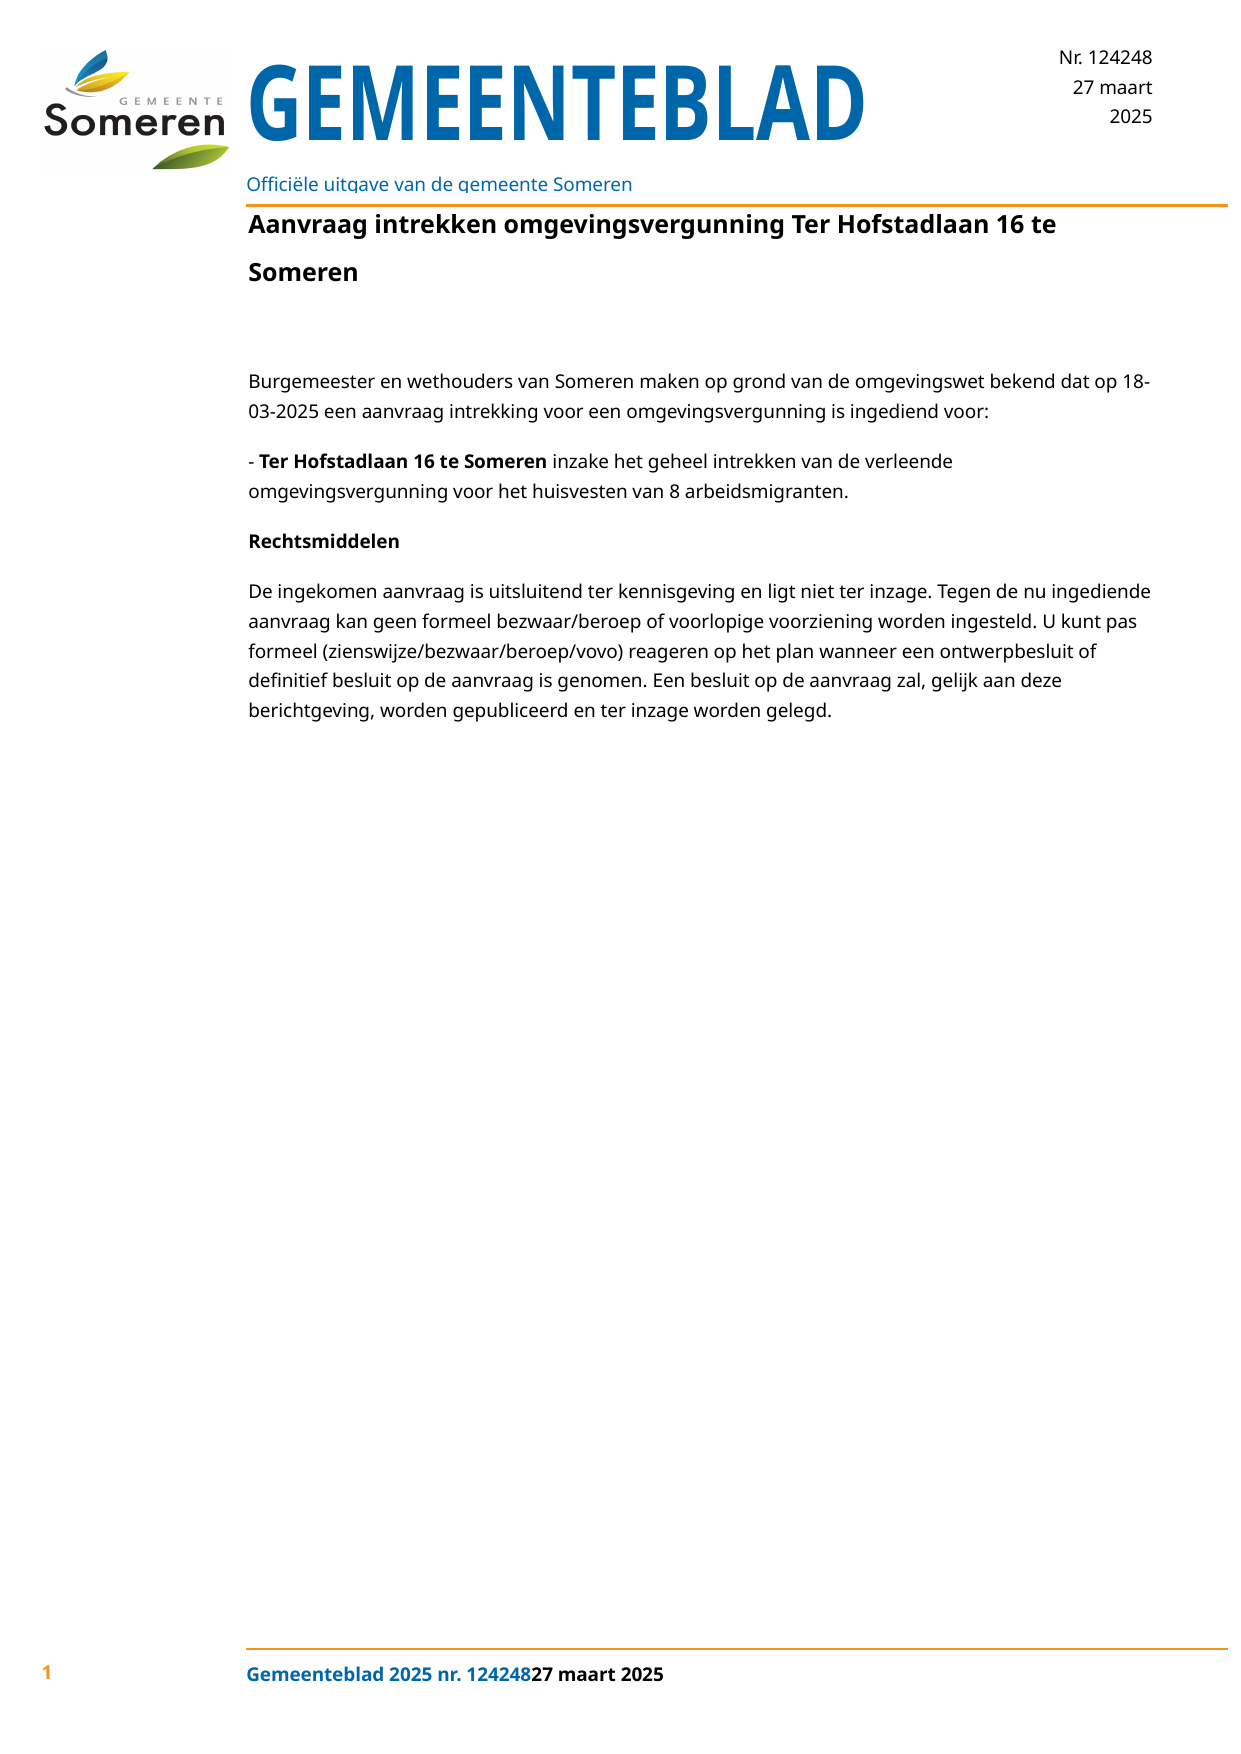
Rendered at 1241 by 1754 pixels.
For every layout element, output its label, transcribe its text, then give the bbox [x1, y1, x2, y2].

text De ingekomen aanvraag is uitsluitend ter kennisgeving en ligt niet ter inzage. Tegen de nu ingediende aanvraag kan geen formeel bezwaar/beroep of voorlopige voorziening worden ingesteld. U kunt pas formeel (zienswijze/bezwaar/beroep/vovo) reageren op het plan wanneer een ontwerpbesluit of definitief besluit op de aanvraag is genomen. Een besluit op de aanvraag zal, gelijk aan deze berichtgeving, worden gepubliceerd en ter inzage worden gelegd. [248, 579, 1152, 723]
text Burgemeester en wethouders van Someren maken op grond van de omgevingswet bekend dat op 18-03-2025 een aanvraag intrekking voor een omgevingsvergunning is ingediend voor: [248, 368, 1152, 424]
text - Ter Hofstadlaan 16 te Someren inzake het geheel intrekken van de verleende omgevingsvergunning voor het huisvesten van 8 arbeidsmigranten. [248, 448, 1152, 504]
picture [41, 47, 231, 172]
text Aanvraag intrekken omgevingsvergunning Ter Hofstadlaan 16 te Someren [248, 207, 1152, 288]
text Rechtsmiddelen [248, 528, 1152, 554]
